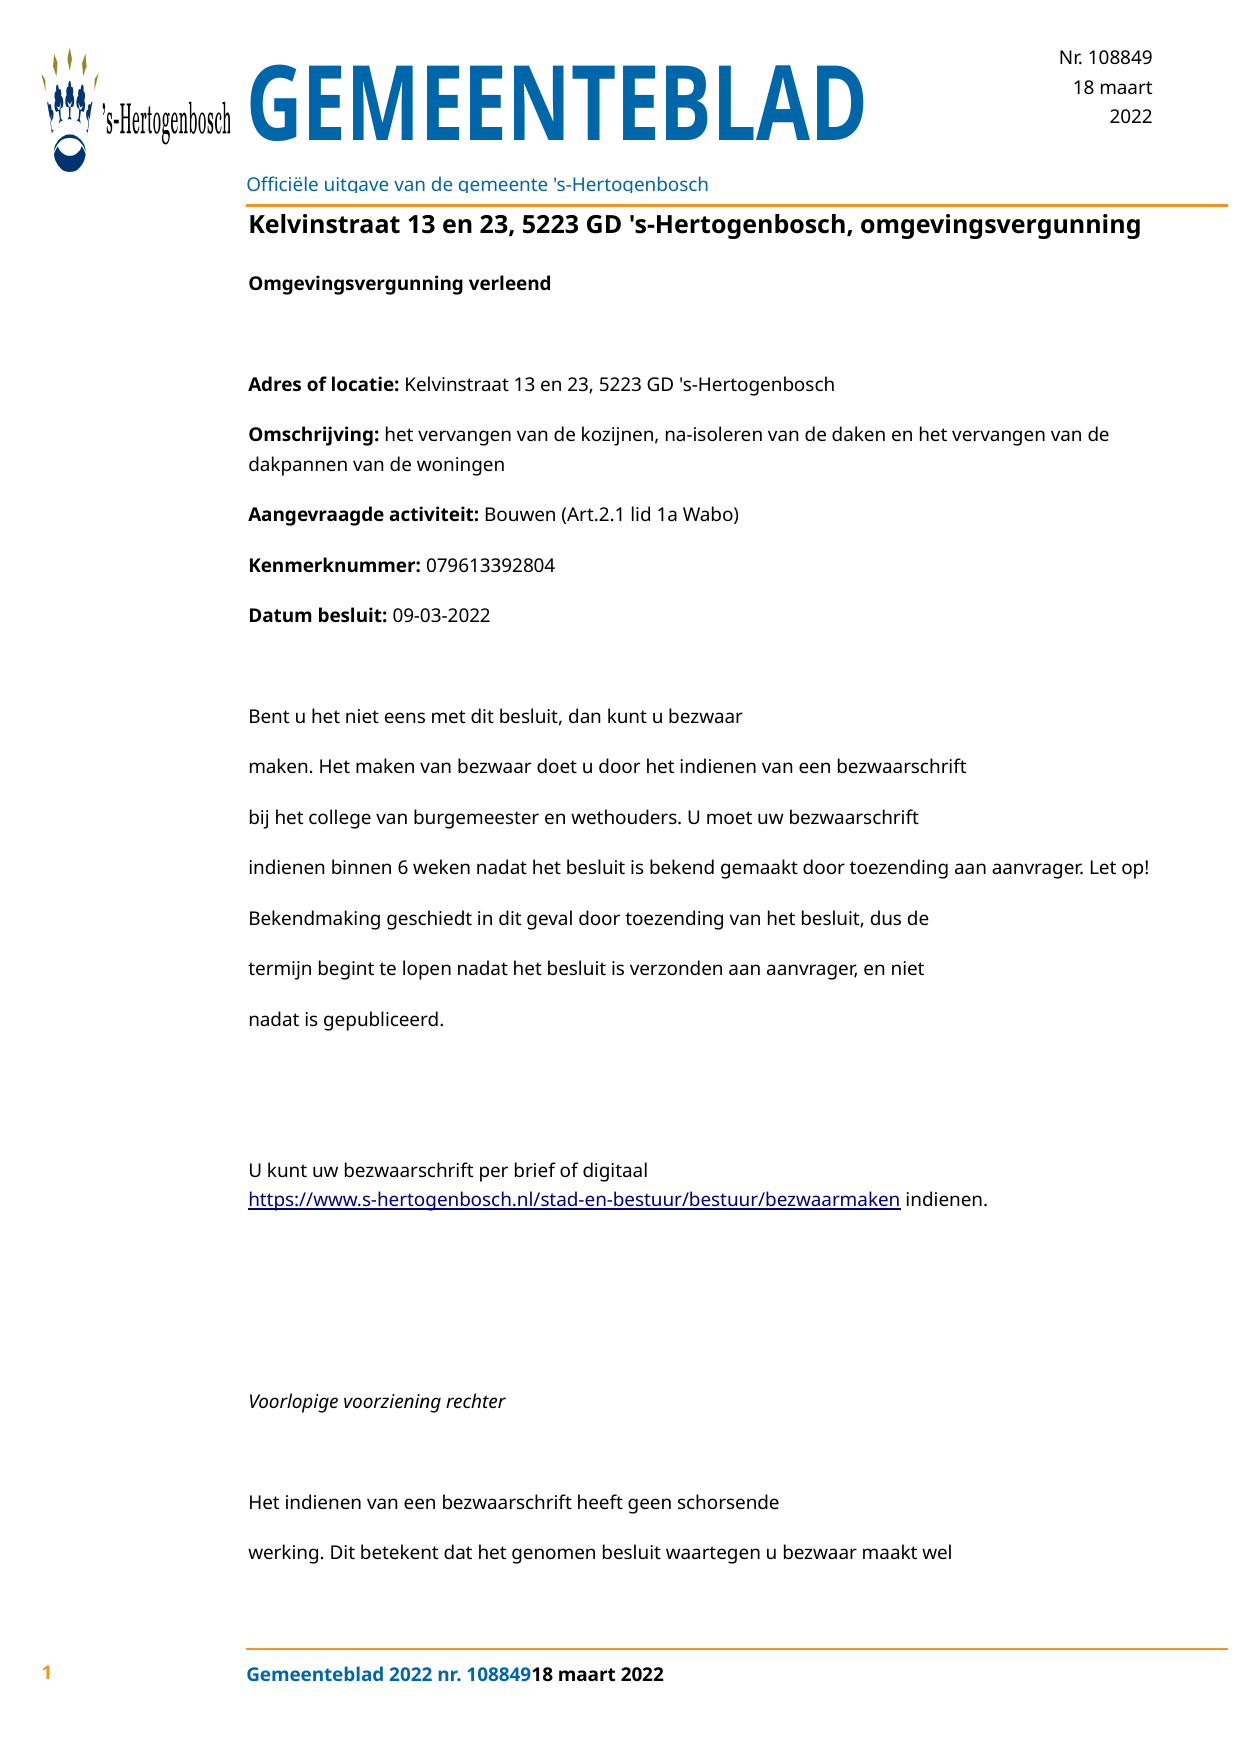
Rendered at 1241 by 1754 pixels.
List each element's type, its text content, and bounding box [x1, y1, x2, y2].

text Het indienen van een bezwaarschrift heeft geen schorsende [248, 1489, 1152, 1515]
text Bent u het niet eens met dit besluit, dan kunt u bezwaar [248, 703, 1152, 729]
text U kunt uw bezwaarschrift per brief of digitaal https://www.s-hertogenbosch.nl/stad-en-bestuur/bestuur/bezwaarmaken indienen. [248, 1157, 1152, 1212]
text Bekendmaking geschiedt in dit geval door toezending van het besluit, dus de [248, 905, 1152, 931]
text bij het college van burgemeester en wethouders. U moet uw bezwaarschrift [248, 804, 1152, 830]
text Adres of locatie: Kelvinstraat 13 en 23, 5223 GD 's-Hertogenbosch [248, 371, 1152, 397]
text Voorlopige voorziening rechter [248, 1388, 1152, 1414]
text Omschrijving: het vervangen van de kozijnen, na-isoleren van de daken en het vervangen van de dakpannen van de woningen [248, 422, 1152, 477]
text nadat is gepubliceerd. [248, 1006, 1152, 1031]
text Kenmerknummer: 079613392804 [248, 552, 1152, 578]
text indienen binnen 6 weken nadat het besluit is bekend gemaakt door toezending aan aanvrager. Let op! [248, 854, 1152, 880]
text Aangevraagde activiteit: Bouwen (Art.2.1 lid 1a Wabo) [248, 502, 1152, 527]
picture [41, 47, 231, 172]
text Datum besluit: 09-03-2022 [248, 602, 1152, 628]
text werking. Dit betekent dat het genomen besluit waartegen u bezwaar maakt wel [248, 1539, 1152, 1565]
text maken. Het maken van bezwaar doet u door het indienen van een bezwaarschrift [248, 754, 1152, 779]
text Kelvinstraat 13 en 23, 5223 GD 's-Hertogenbosch, omgevingsvergunning [248, 207, 1152, 241]
text termijn begint te lopen nadat het besluit is verzonden aan aanvrager, en niet [248, 955, 1152, 981]
text Omgevingsvergunning verleend [248, 270, 1152, 296]
